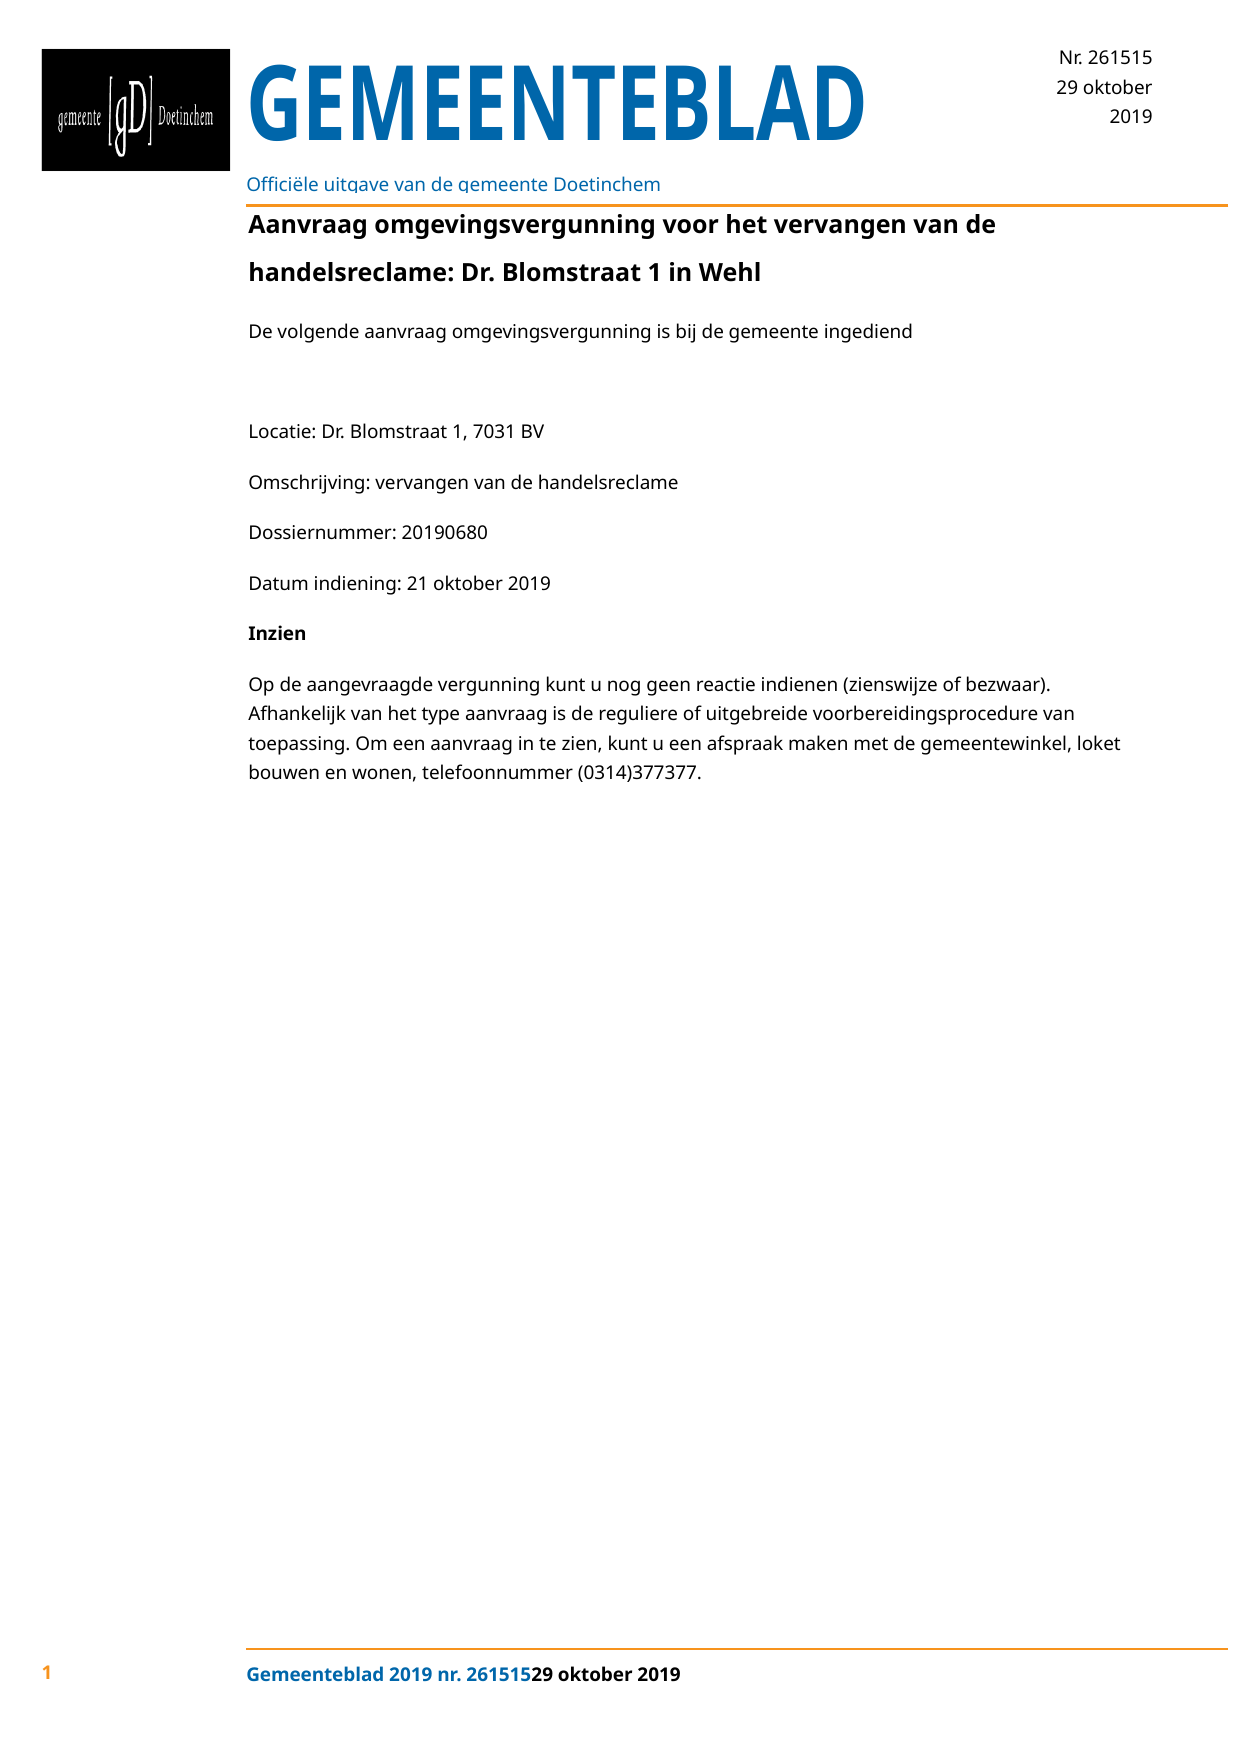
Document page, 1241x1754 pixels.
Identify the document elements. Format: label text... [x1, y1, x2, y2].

text Locatie: Dr. Blomstraat 1, 7031 BV [248, 419, 1152, 444]
text Dossiernummer: 20190680 [248, 519, 1152, 545]
text Aanvraag omgevingsvergunning voor het vervangen van de handelsreclame: Dr. Blomstraat 1 in Wehl [248, 207, 1152, 288]
text Inzien [248, 620, 1152, 646]
picture [41, 47, 231, 172]
text Datum indiening: 21 oktober 2019 [248, 570, 1152, 596]
text Omschrijving: vervangen van de handelsreclame [248, 469, 1152, 495]
text Op de aangevraagde vergunning kunt u nog geen reactie indienen (zienswijze of bezwaar). Afhankelijk van het type aanvraag is de reguliere of uitgebreide voorbereidingsprocedure van toepassing. Om een aanvraag in te zien, kunt u een afspraak maken met de gemeentewinkel, loket bouwen en wonen, telefoonnummer (0314)377377. [248, 671, 1152, 785]
text De volgende aanvraag omgevingsvergunning is bij de gemeente ingediend [248, 318, 1152, 344]
